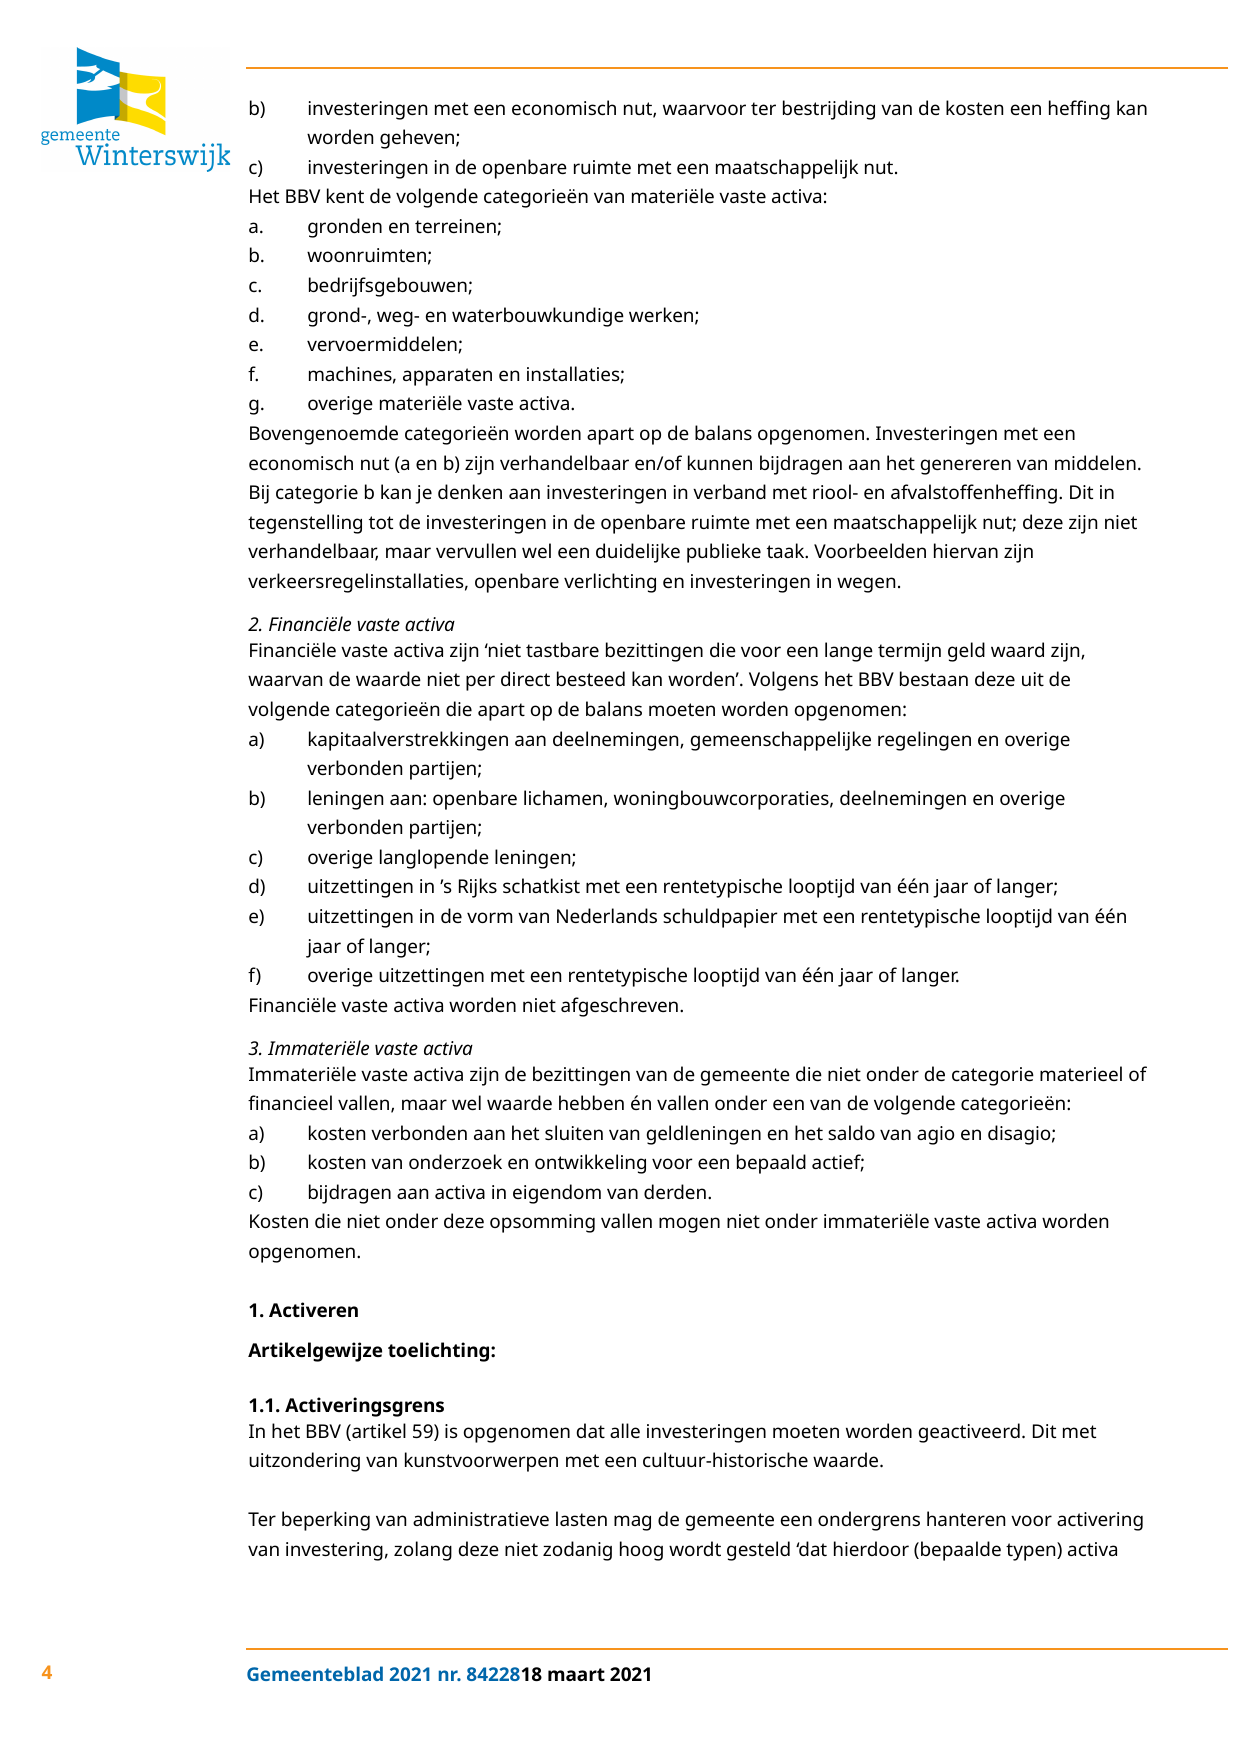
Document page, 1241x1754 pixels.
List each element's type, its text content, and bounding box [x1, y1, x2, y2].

list investeringen in de openbare ruimte met een maatschappelijk nut. [248, 154, 1152, 180]
text 3. Immateriële vaste activa [248, 1035, 1152, 1061]
list bijdragen aan activa in eigendom van derden. [248, 1179, 1152, 1205]
list kosten van onderzoek en ontwikkeling voor een bepaald actief; [248, 1149, 1152, 1175]
text Financiële vaste activa zijn ‘niet tastbare bezittingen die voor een lange termijn geld waard zijn, waarvan de waarde niet per direct besteed kan worden’. Volgens het BBV bestaan deze uit de volgende categorieën die apart op de balans moeten worden opgenomen: [248, 637, 1152, 722]
picture [41, 47, 231, 172]
text In het BBV (artikel 59) is opgenomen dat alle investeringen moeten worden geactiveerd. Dit met uitzondering van kunstvoorwerpen met een cultuur-historische waarde. [248, 1418, 1152, 1473]
text Bovengenoemde categorieën worden apart op de balans opgenomen. Investeringen met een economisch nut (a en b) zijn verhandelbaar en/of kunnen bijdragen aan het genereren van middelen. Bij categorie b kan je denken aan investeringen in verband met riool- en afvalstoffenheffing. Dit in tegenstelling tot de investeringen in de openbare ruimte met een maatschappelijk nut; deze zijn niet verhandelbaar, maar vervullen wel een duidelijke publieke taak. Voorbeelden hiervan zijn verkeersregelinstallaties, openbare verlichting en investeringen in wegen. [248, 420, 1152, 594]
picture [225, 153, 231, 162]
list investeringen met een economisch nut, waarvoor ter bestrijding van de kosten een heffing kan worden geheven; [248, 95, 1152, 150]
list machines, apparaten en installaties; [248, 361, 1152, 387]
text Het BBV kent de volgende categorieën van materiële vaste activa: [248, 183, 1152, 209]
list bedrijfsgebouwen; [248, 272, 1152, 298]
list vervoermiddelen; [248, 331, 1152, 357]
list kosten verbonden aan het sluiten van geldleningen en het saldo van agio en disagio; [248, 1120, 1152, 1146]
list grond-, weg- en waterbouwkundige werken; [248, 302, 1152, 328]
list gronden en terreinen; [248, 213, 1152, 239]
list uitzettingen in ’s Rijks schatkist met een rentetypische looptijd van één jaar of langer; [248, 874, 1152, 899]
text Ter beperking van administratieve lasten mag de gemeente een ondergrens hanteren voor activering van investering, zolang deze niet zodanig hoog wordt gesteld ‘dat hierdoor (bepaalde typen) activa [248, 1507, 1152, 1562]
list leningen aan: openbare lichamen, woningbouwcorporaties, deelnemingen en overige verbonden partijen; [248, 785, 1152, 840]
list woonruimten; [248, 243, 1152, 268]
text 1.1. Activeringsgrens [248, 1392, 1152, 1418]
text Artikelgewijze toelichting: [248, 1337, 1152, 1362]
list uitzettingen in de vorm van Nederlands schuldpapier met een rentetypische looptijd van één jaar of langer; [248, 903, 1152, 958]
text Financiële vaste activa worden niet afgeschreven. [248, 992, 1152, 1018]
text 1. Activeren [248, 1297, 1152, 1323]
list kapitaalverstrekkingen aan deelnemingen, gemeenschappelijke regelingen en overige verbonden partijen; [248, 726, 1152, 781]
text 2. Financiële vaste activa [248, 611, 1152, 637]
text Immateriële vaste activa zijn de bezittingen van de gemeente die niet onder de categorie materieel of financieel vallen, maar wel waarde hebben én vallen onder een van de volgende categorieën: [248, 1061, 1152, 1116]
list overige langlopende leningen; [248, 844, 1152, 870]
list overige uitzettingen met een rentetypische looptijd van één jaar of langer. [248, 962, 1152, 988]
text Kosten die niet onder deze opsomming vallen mogen niet onder immateriële vaste activa worden opgenomen. [248, 1209, 1152, 1264]
list overige materiële vaste activa. [248, 391, 1152, 416]
